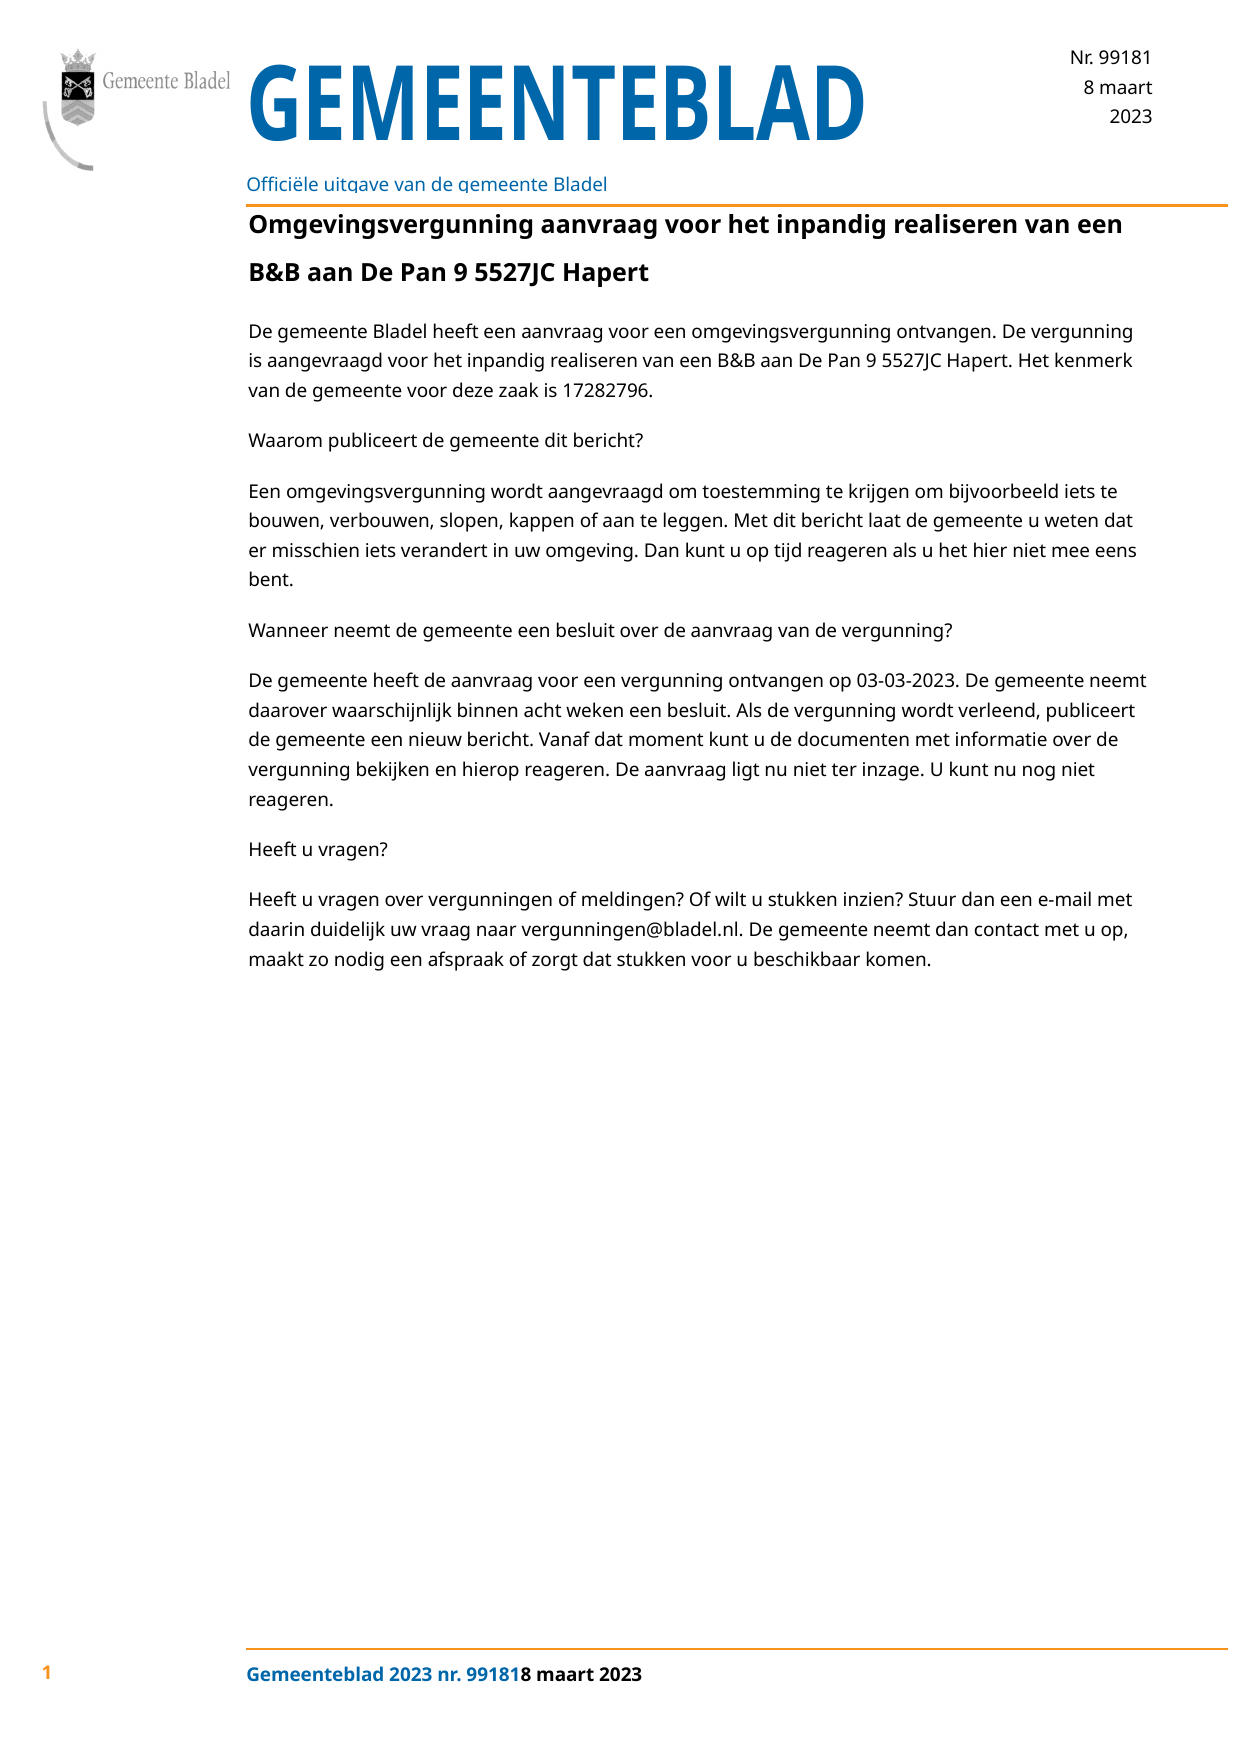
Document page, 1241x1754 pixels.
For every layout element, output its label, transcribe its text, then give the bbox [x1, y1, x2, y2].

text Waarom publiceert de gemeente dit bericht? [248, 427, 1152, 453]
picture [41, 47, 231, 172]
text De gemeente heeft de aanvraag voor een vergunning ontvangen op 03-03-2023. De gemeente neemt daarover waarschijnlijk binnen acht weken een besluit. Als de vergunning wordt verleend, publiceert de gemeente een nieuw bericht. Vanaf dat moment kunt u de documenten met informatie over de vergunning bekijken en hierop reageren. De aanvraag ligt nu niet ter inzage. U kunt nu nog niet reageren. [248, 667, 1152, 812]
text Heeft u vragen? [248, 836, 1152, 862]
text Omgevingsvergunning aanvraag voor het inpandig realiseren van een B&B aan De Pan 9 5527JC Hapert [248, 207, 1152, 288]
text De gemeente Bladel heeft een aanvraag voor een omgevingsvergunning ontvangen. De vergunning is aangevraagd voor het inpandig realiseren van een B&B aan De Pan 9 5527JC Hapert. Het kenmerk van de gemeente voor deze zaak is 17282796. [248, 318, 1152, 403]
text Heeft u vragen over vergunningen of meldingen? Of wilt u stukken inzien? Stuur dan een e-mail met daarin duidelijk uw vraag naar vergunningen@bladel.nl. De gemeente neemt dan contact met u op, maakt zo nodig een afspraak of zorgt dat stukken voor u beschikbaar komen. [248, 887, 1152, 972]
text Een omgevingsvergunning wordt aangevraagd om toestemming te krijgen om bijvoorbeeld iets te bouwen, verbouwen, slopen, kappen of aan te leggen. Met dit bericht laat de gemeente u weten dat er misschien iets verandert in uw omgeving. Dan kunt u op tijd reageren als u het hier niet mee eens bent. [248, 478, 1152, 592]
text Wanneer neemt de gemeente een besluit over de aanvraag van de vergunning? [248, 617, 1152, 643]
